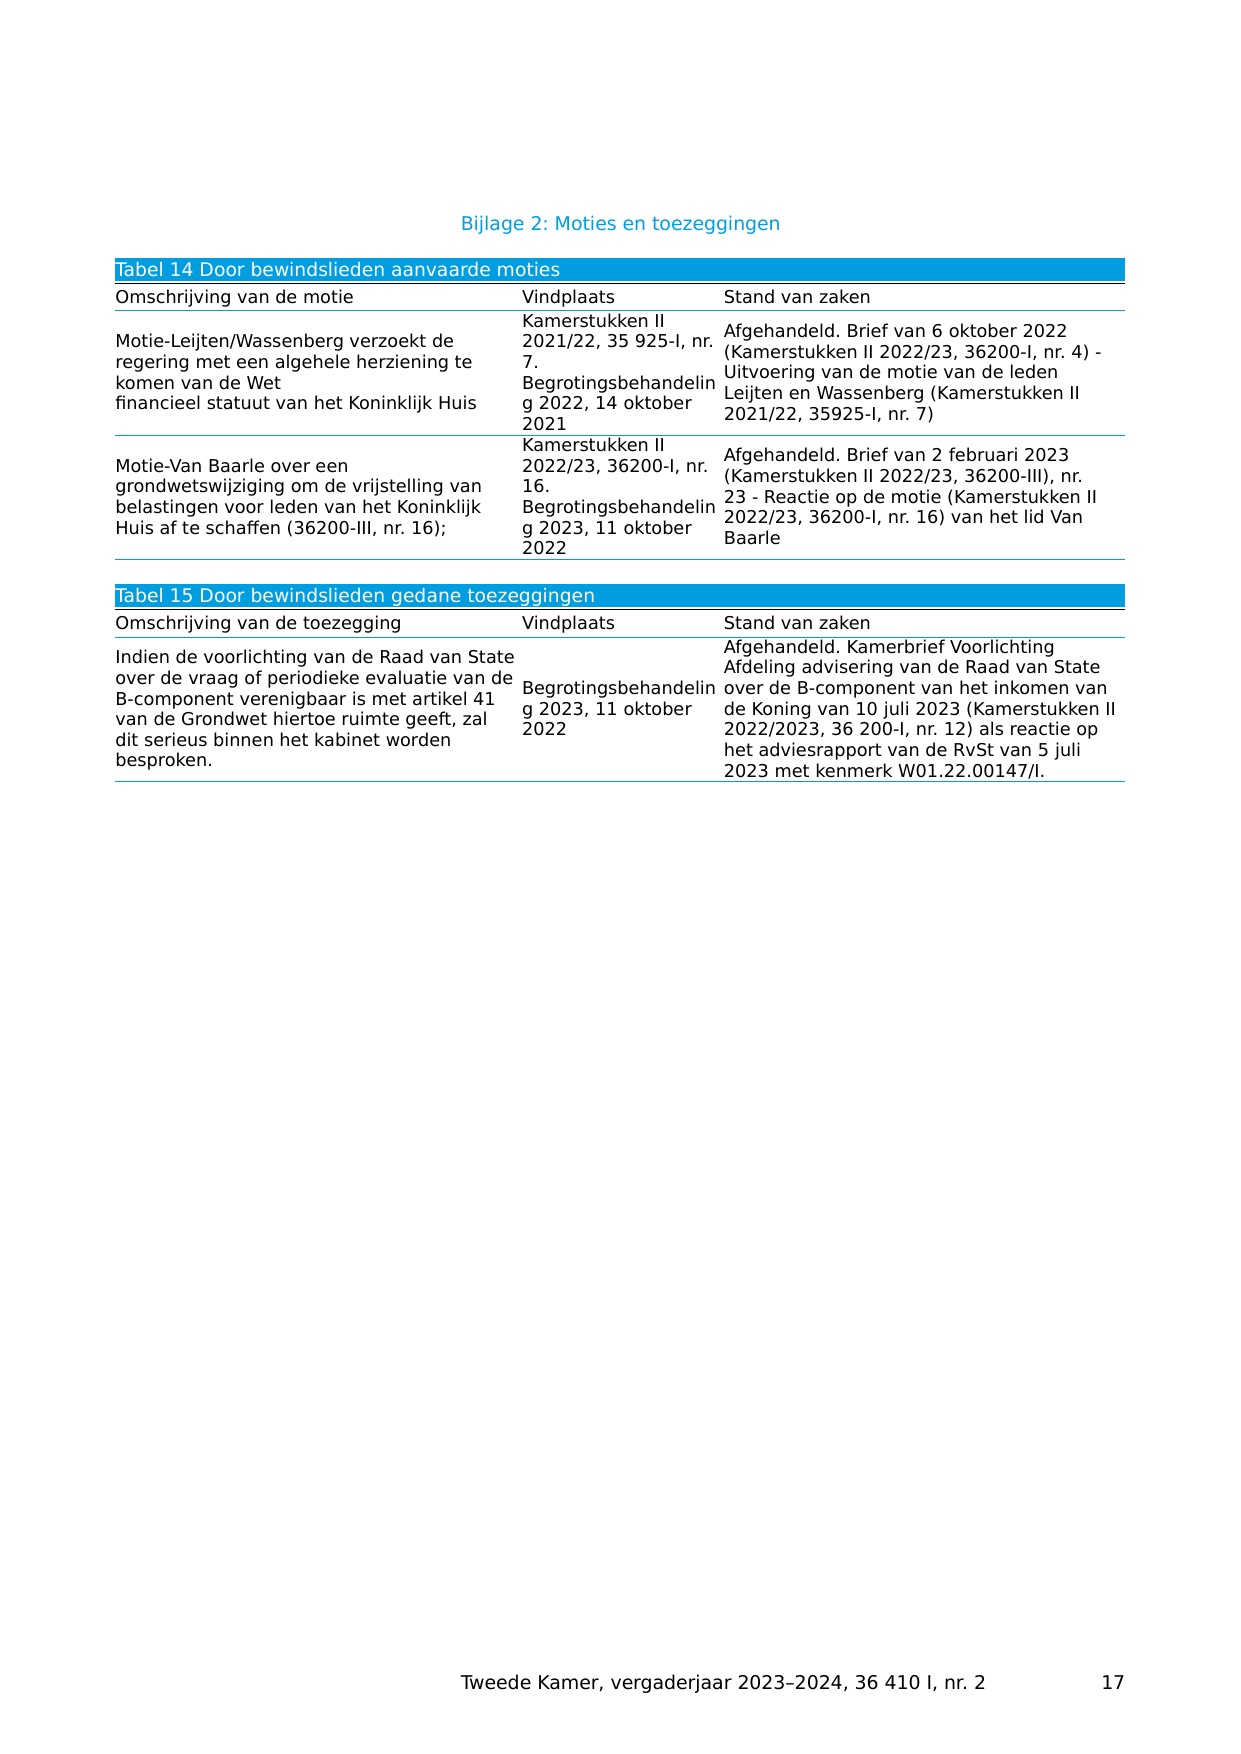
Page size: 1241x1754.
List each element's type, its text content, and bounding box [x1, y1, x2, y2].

table_cell Kamerstukken II 2022/23, 36200-I, nr. 16. Begrotingsbehandeling 2023, 11 oktober 2022 [519, 436, 721, 559]
table_cell Omschrijving van de motie [115, 284, 519, 310]
table_cell Afgehandeld. Kamerbrief Voorlichting Afdeling advisering van de Raad van State over de B-component van het inkomen van de Koning van 10 juli 2023 (Kamerstukken II 2022/2023, 36 200-I, nr. 12) als reactie op het adviesrapport van de RvSt van 5 juli 2023 met kenmerk W01.22.00147/I. [721, 638, 1125, 781]
table_cell Motie-Van Baarle over een grondwetswijziging om de vrijstelling van belastingen voor leden van het Koninklijk Huis af te schaffen (36200-III, nr. 16); [115, 436, 519, 559]
table_cell Motie-Leijten/Wassenberg verzoekt de regering met een algehele herziening te komen van de Wet financieel statuut van het Koninklijk Huis [115, 311, 519, 434]
table_cell Stand van zaken [721, 610, 1125, 636]
table_cell Begrotingsbehandeling 2023, 11 oktober 2022 [519, 638, 721, 781]
table_cell Vindplaats [519, 610, 721, 636]
table_cell Vindplaats [519, 284, 721, 310]
table_cell Kamerstukken II 2021/22, 35 925-I, nr. 7. Begrotingsbehandeling 2022, 14 oktober 2021 [519, 311, 721, 434]
table_cell Afgehandeld. Brief van 2 februari 2023 (Kamerstukken II 2022/23, 36200-III), nr. 23 - Reactie op de motie (Kamerstukken II 2022/23, 36200-I, nr. 16) van het lid Van Baarle [721, 436, 1125, 559]
title Bijlage 2: Moties en toezeggingen [461, 213, 1125, 235]
table_cell Omschrijving van de toezegging [115, 610, 519, 636]
table_cell Indien de voorlichting van de Raad van State over de vraag of periodieke evaluatie van de B-component verenigbaar is met artikel 41 van de Grondwet hiertoe ruimte geeft, zal dit serieus binnen het kabinet worden besproken. [115, 638, 519, 781]
table_cell Stand van zaken [721, 284, 1125, 310]
table_cell Afgehandeld. Brief van 6 oktober 2022 (Kamerstukken II 2022/23, 36200-I, nr. 4) - Uitvoering van de motie van de leden Leijten en Wassenberg (Kamerstukken II 2021/22, 35925-I, nr. 7) [721, 311, 1125, 434]
